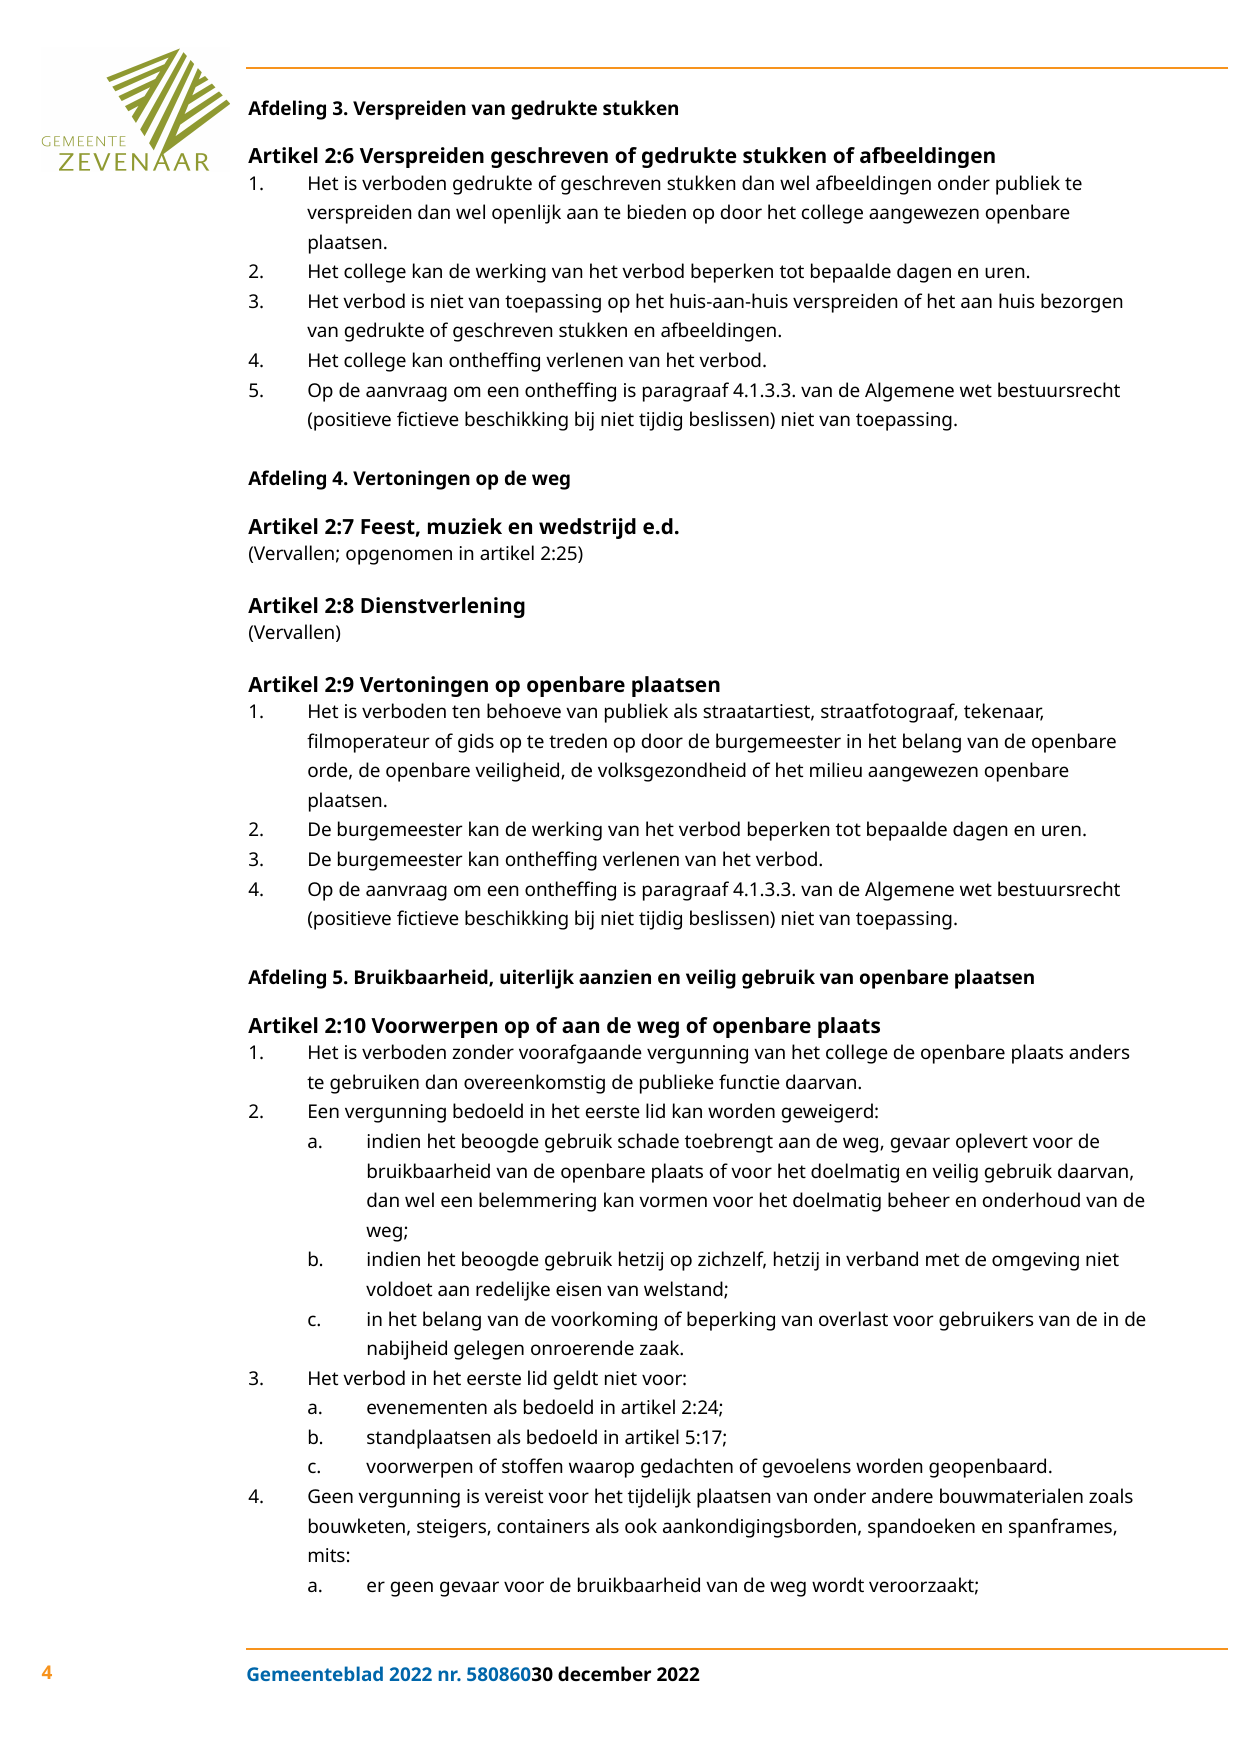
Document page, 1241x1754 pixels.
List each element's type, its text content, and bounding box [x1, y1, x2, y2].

picture [41, 47, 231, 172]
list er geen gevaar voor de bruikbaarheid van de weg wordt veroorzaakt; [307, 1572, 1152, 1598]
list Het is verboden zonder voorafgaande vergunning van het college de openbare plaats anders te gebruiken dan overeenkomstig de publieke functie daarvan. [248, 1039, 1152, 1095]
list standplaatsen als bedoeld in artikel 5:17; [307, 1424, 1152, 1450]
list indien het beoogde gebruik schade toebrengt aan de weg, gevaar oplevert voor de bruikbaarheid van de openbare plaats of voor het doelmatig en veilig gebruik daarvan, dan wel een belemmering kan vormen voor het doelmatig beheer en onderhoud van de weg; [307, 1128, 1152, 1243]
list evenementen als bedoeld in artikel 2:24; [307, 1394, 1152, 1420]
list Het college kan de werking van het verbod beperken tot bepaalde dagen en uren. [248, 258, 1152, 284]
list Een vergunning bedoeld in het eerste lid kan worden geweigerd: [248, 1099, 1152, 1124]
list De burgemeester kan ontheffing verlenen van het verbod. [248, 846, 1152, 872]
text Artikel 2:9 Vertoningen op openbare plaatsen [248, 670, 1152, 698]
text Artikel 2:10 Voorwerpen op of aan de weg of openbare plaats [248, 1011, 1152, 1039]
list indien het beoogde gebruik hetzij op zichzelf, hetzij in verband met de omgeving niet voldoet aan redelijke eisen van welstand; [307, 1247, 1152, 1302]
list Het college kan ontheffing verlenen van het verbod. [248, 347, 1152, 373]
text Afdeling 3. Verspreiden van gedrukte stukken [248, 95, 1152, 121]
list voorwerpen of stoffen waarop gedachten of gevoelens worden geopenbaard. [307, 1454, 1152, 1479]
list Op de aanvraag om een ontheffing is paragraaf 4.1.3.3. van de Algemene wet bestuursrecht (positieve fictieve beschikking bij niet tijdig beslissen) niet van toepassing. [248, 876, 1152, 931]
list Geen vergunning is vereist voor het tijdelijk plaatsen van onder andere bouwmaterialen zoals bouwketen, steigers, containers als ook aankondigingsborden, spandoeken en spanframes, mits: [248, 1483, 1152, 1568]
text (Vervallen; opgenomen in artikel 2:25) [248, 541, 1152, 566]
text Artikel 2:8 Dienstverlening [248, 591, 1152, 619]
text Afdeling 5. Bruikbaarheid, uiterlijk aanzien en veilig gebruik van openbare plaatsen [248, 964, 1152, 990]
list Het verbod in het eerste lid geldt niet voor: [248, 1365, 1152, 1391]
text (Vervallen) [248, 619, 1152, 645]
list in het belang van de voorkoming of beperking van overlast voor gebruikers van de in de nabijheid gelegen onroerende zaak. [307, 1306, 1152, 1361]
list Op de aanvraag om een ontheffing is paragraaf 4.1.3.3. van de Algemene wet bestuursrecht (positieve fictieve beschikking bij niet tijdig beslissen) niet van toepassing. [248, 377, 1152, 432]
list Het verbod is niet van toepassing op het huis-aan-huis verspreiden of het aan huis bezorgen van gedrukte of geschreven stukken en afbeeldingen. [248, 288, 1152, 343]
text Artikel 2:6 Verspreiden geschreven of gedrukte stukken of afbeeldingen [248, 141, 1152, 170]
text Artikel 2:7 Feest, muziek en wedstrijd e.d. [248, 512, 1152, 541]
text Afdeling 4. Vertoningen op de weg [248, 466, 1152, 491]
list Het is verboden ten behoeve van publiek als straatartiest, straatfotograaf, tekenaar, filmoperateur of gids op te treden op door de burgemeester in het belang van de openbare orde, de openbare veiligheid, de volksgezondheid of het milieu aangewezen openbare plaatsen. [248, 698, 1152, 813]
list De burgemeester kan de werking van het verbod beperken tot bepaalde dagen en uren. [248, 817, 1152, 842]
list Het is verboden gedrukte of geschreven stukken dan wel afbeeldingen onder publiek te verspreiden dan wel openlijk aan te bieden op door het college aangewezen openbare plaatsen. [248, 170, 1152, 255]
